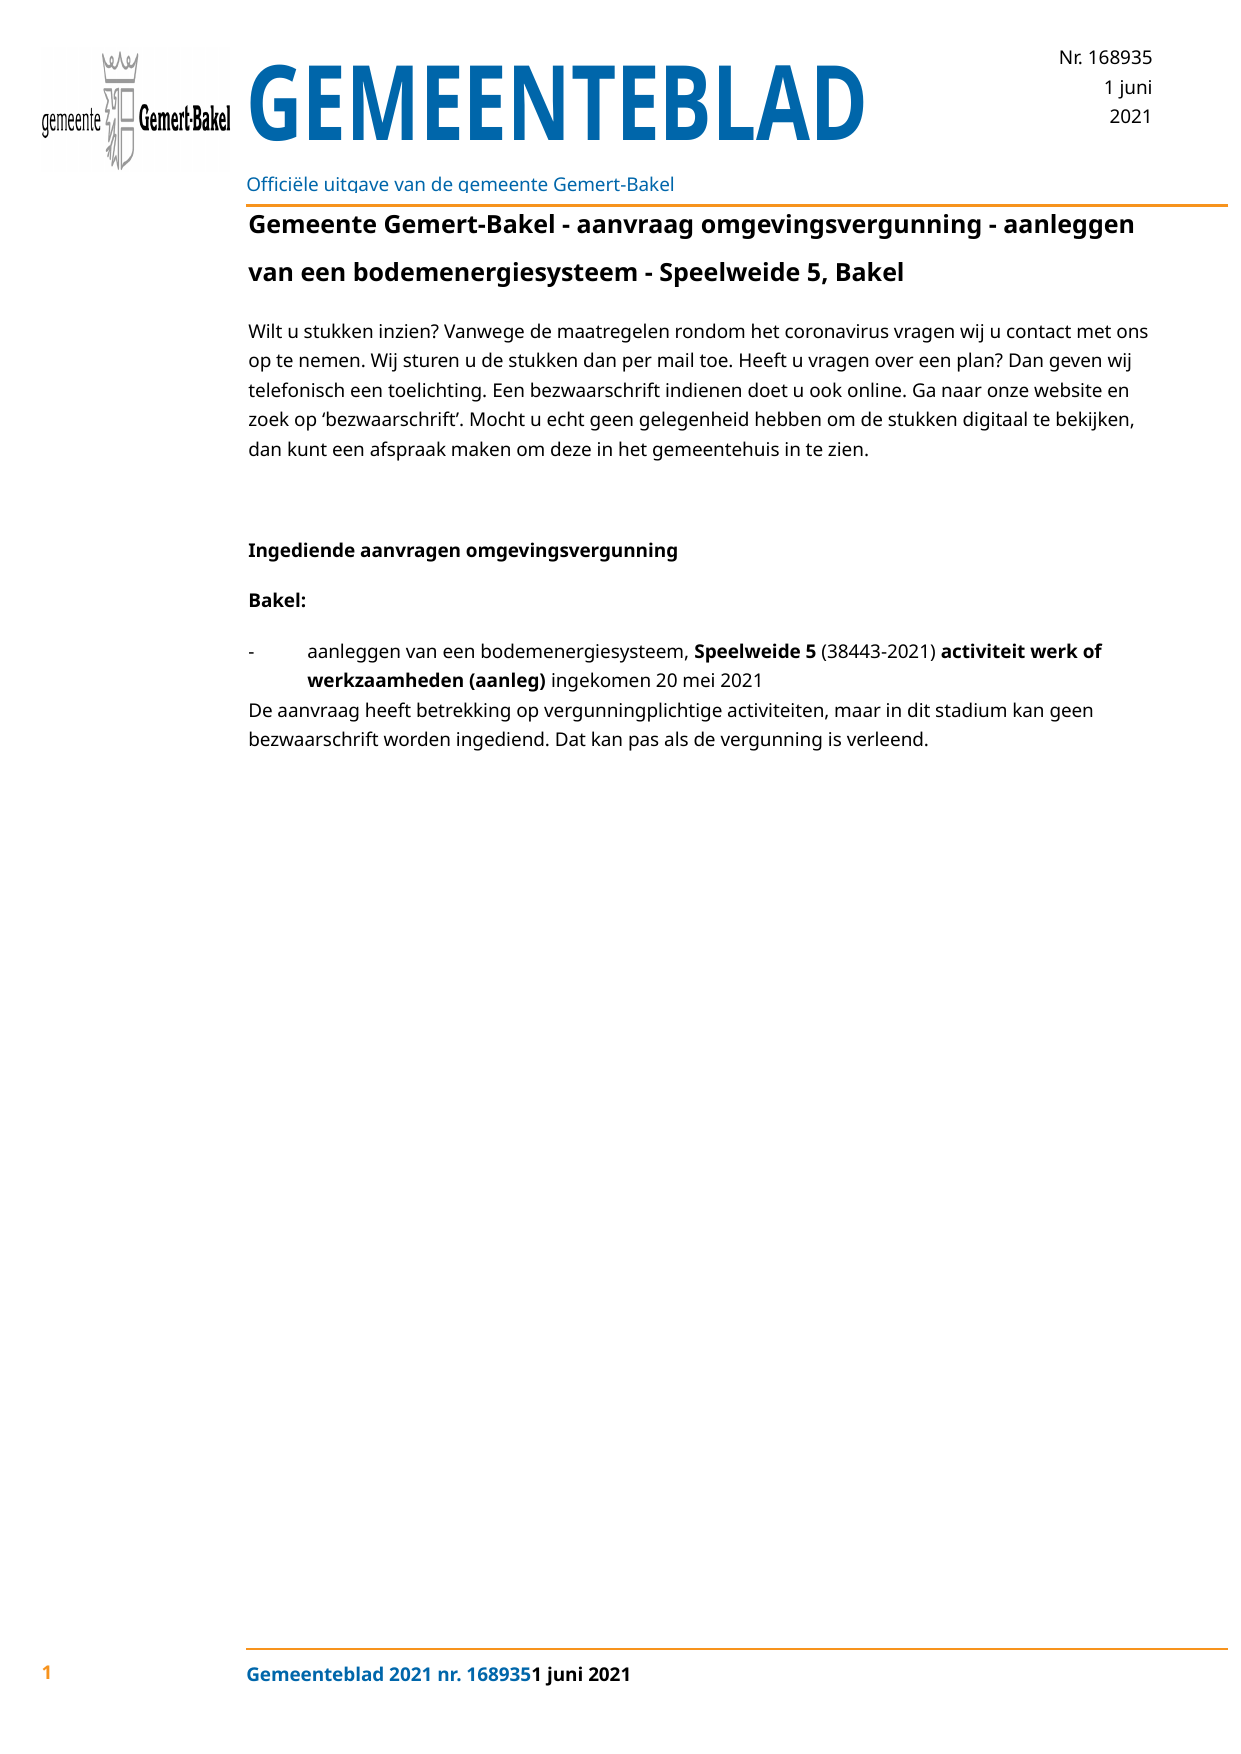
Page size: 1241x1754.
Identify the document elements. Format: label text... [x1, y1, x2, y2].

text De aanvraag heeft betrekking op vergunningplichtige activiteiten, maar in dit stadium kan geen bezwaarschrift worden ingediend. Dat kan pas als de vergunning is verleend. [248, 697, 1152, 752]
picture [41, 47, 231, 172]
text Ingediende aanvragen omgevingsvergunning [248, 537, 1152, 563]
list aanleggen van een bodemenergiesysteem, Speelweide 5 (38443-2021) activiteit werk of werkzaamheden (aanleg) ingekomen 20 mei 2021 [248, 638, 1152, 693]
text Wilt u stukken inzien? Vanwege de maatregelen rondom het coronavirus vragen wij u contact met ons op te nemen. Wij sturen u de stukken dan per mail toe. Heeft u vragen over een plan? Dan geven wij telefonisch een toelichting. Een bezwaarschrift indienen doet u ook online. Ga naar onze website en zoek op ‘bezwaarschrift’. Mocht u echt geen gelegenheid hebben om de stukken digitaal te bekijken, dan kunt een afspraak maken om deze in het gemeentehuis in te zien. [248, 318, 1152, 462]
text Gemeente Gemert-Bakel - aanvraag omgevingsvergunning - aanleggen van een bodemenergiesysteem - Speelweide 5, Bakel [248, 207, 1152, 288]
text Bakel: [248, 587, 1152, 613]
